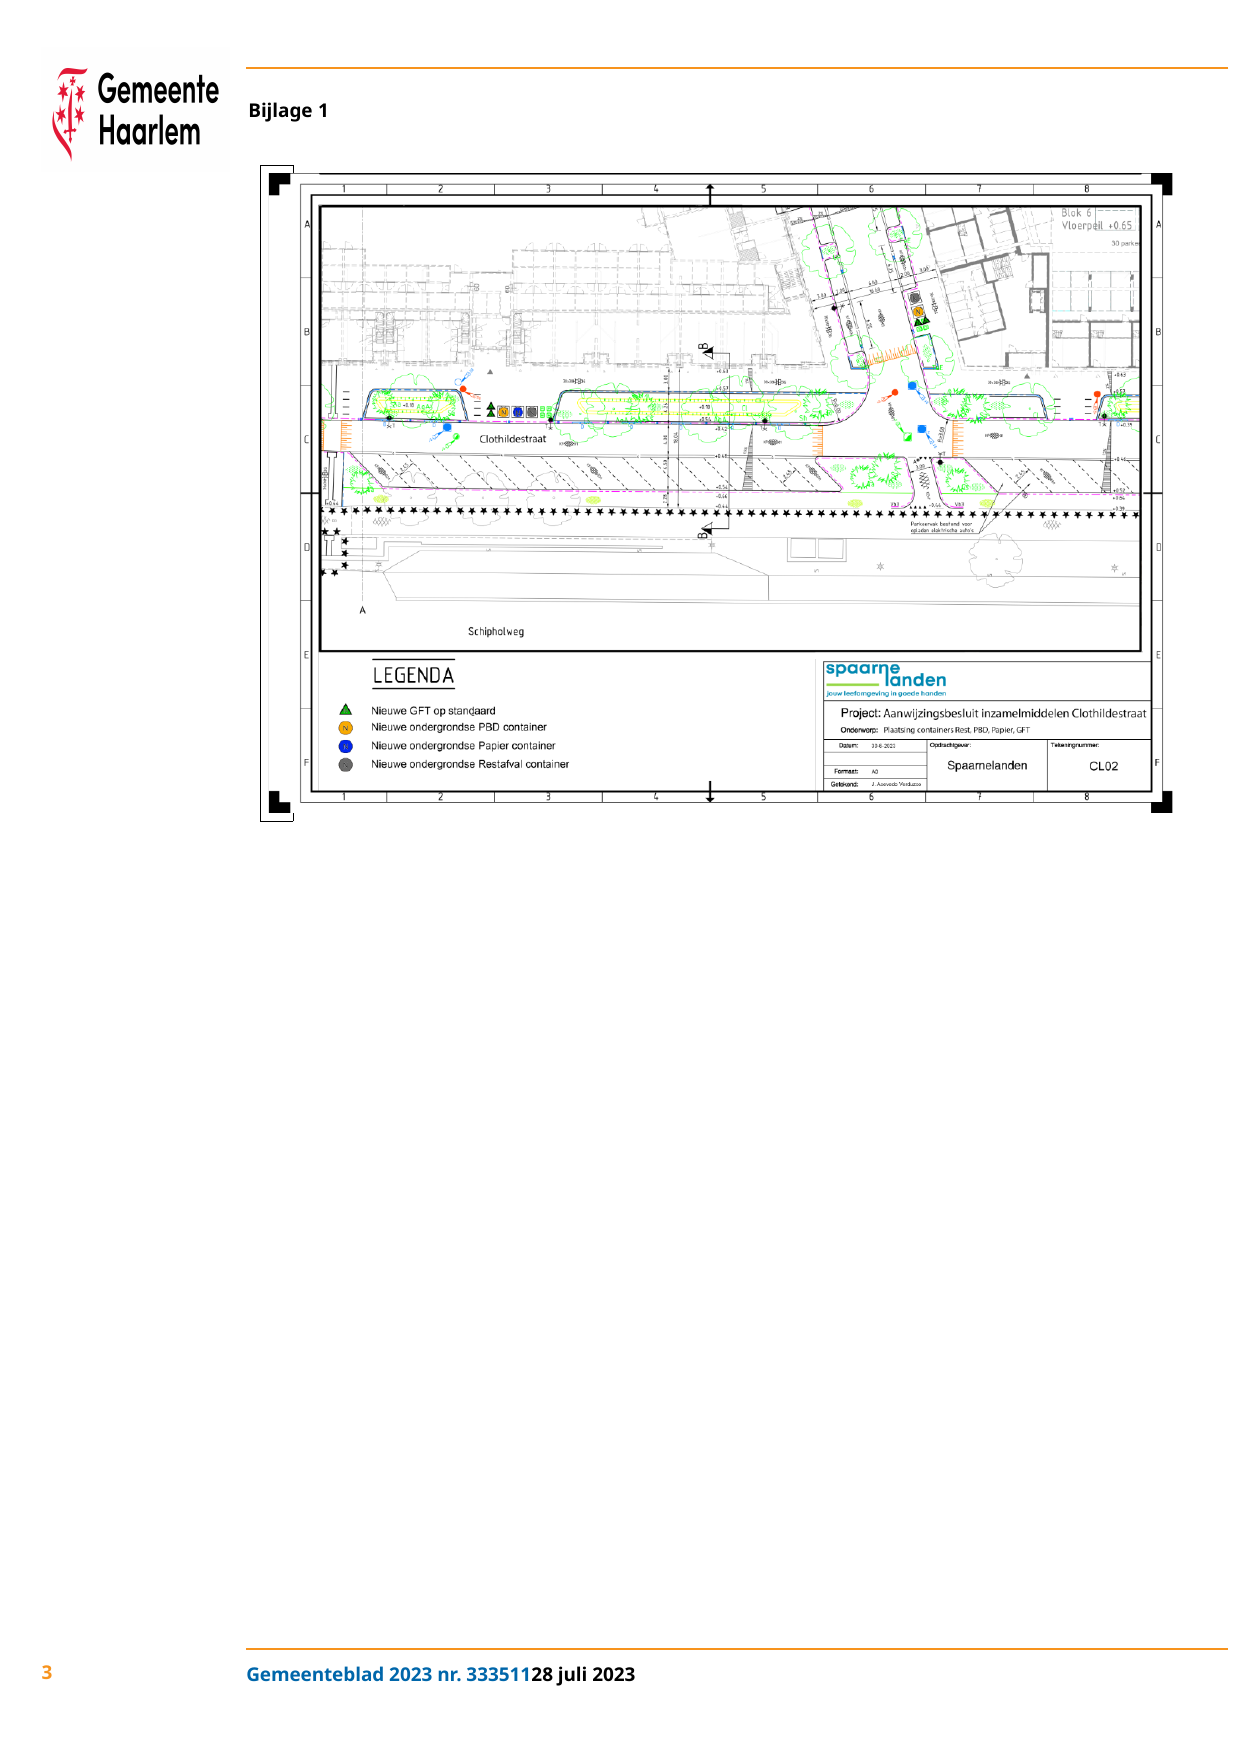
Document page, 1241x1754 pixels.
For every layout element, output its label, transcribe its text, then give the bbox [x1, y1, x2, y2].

picture [41, 47, 231, 172]
text Bijlage 1 [248, 95, 1152, 123]
picture [268, 173, 1173, 813]
